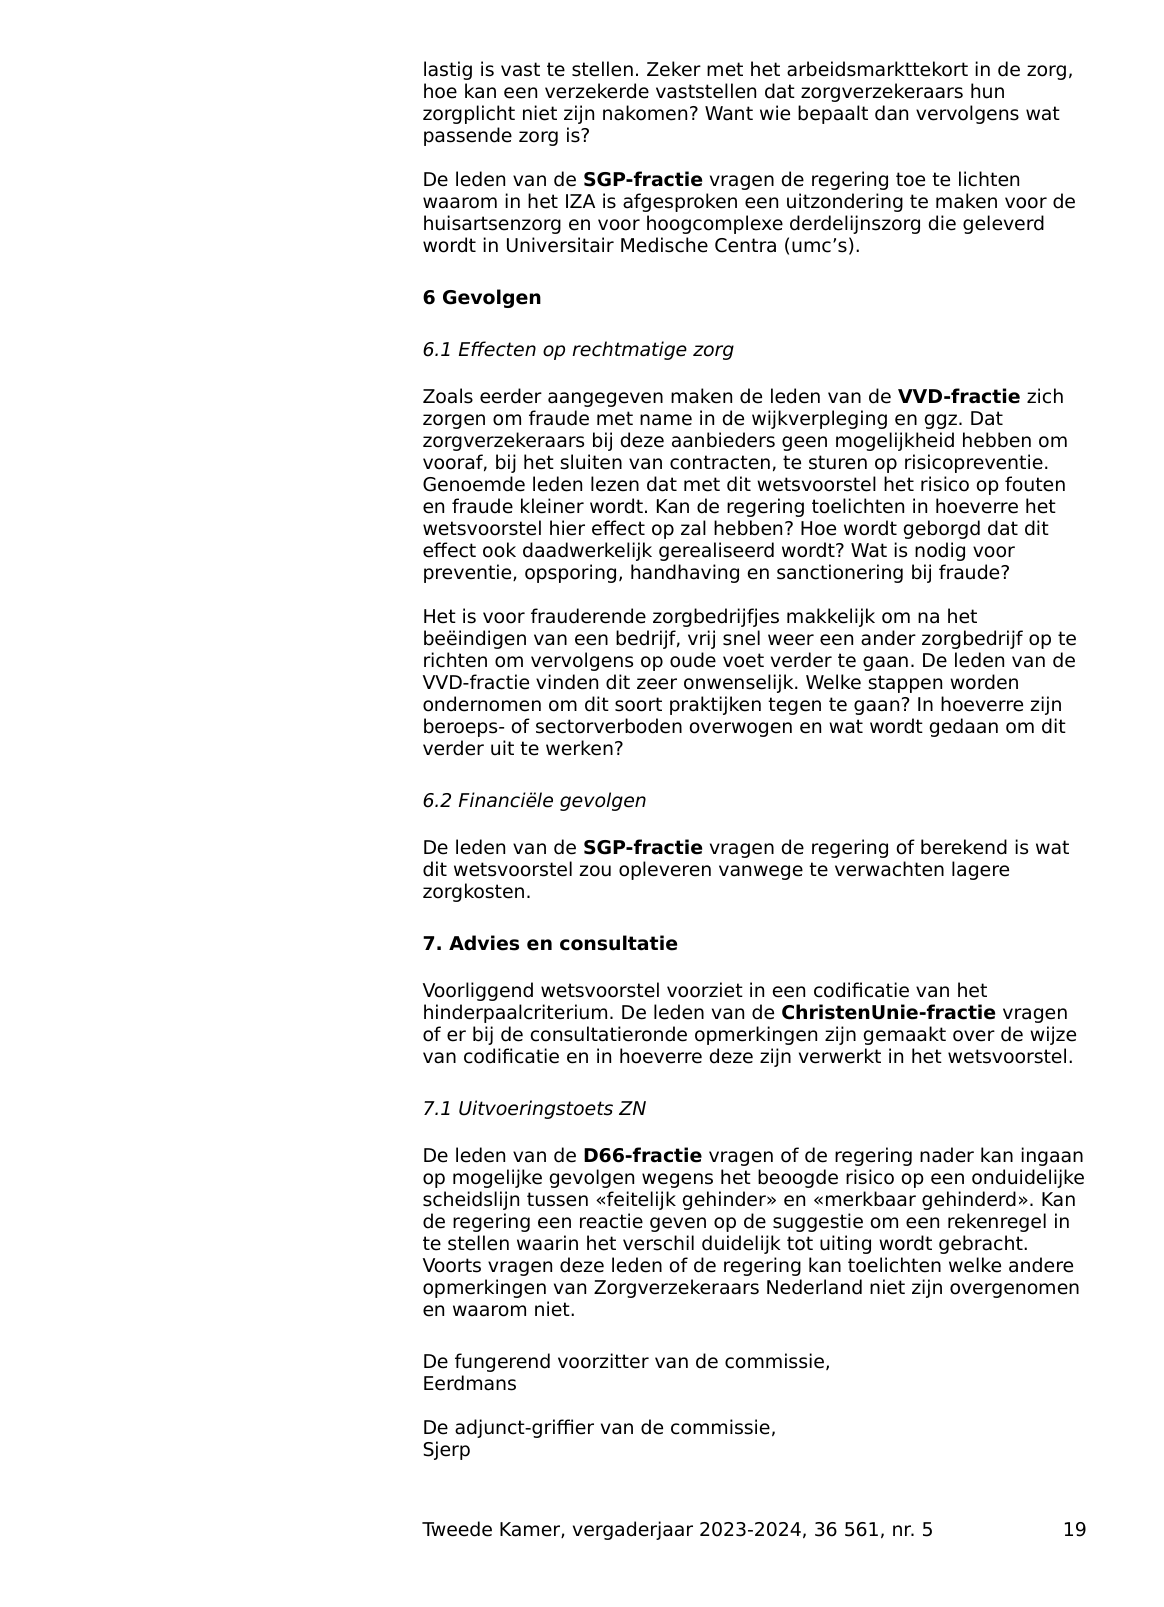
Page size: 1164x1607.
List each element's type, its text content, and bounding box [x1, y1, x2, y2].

text Het is voor frauderende zorgbedrijfjes makkelijk om na het beëindigen van een bedrijf, vrij snel weer een ander zorgbedrijf op te richten om vervolgens op oude voet verder te gaan. De leden van de VVD-fractie vinden dit zeer onwenselijk. Welke stappen worden ondernomen om dit soort praktijken tegen te gaan? In hoeverre zijn beroeps- of sectorverboden overwogen en wat wordt gedaan om dit verder uit te werken? [422, 606, 1087, 760]
text Voorliggend wetsvoorstel voorziet in een codificatie van het hinderpaalcriterium. De leden van de ChristenUnie-fractie vragen of er bij de consultatieronde opmerkingen zijn gemaakt over de wijze van codificatie en in hoeverre deze zijn verwerkt in het wetsvoorstel. [422, 980, 1087, 1068]
subtitle 7.1 Uitvoeringstoets ZN [422, 1098, 1087, 1120]
text lastig is vast te stellen. Zeker met het arbeidsmarkttekort in de zorg, hoe kan een verzekerde vaststellen dat zorgverzekeraars hun zorgplicht niet zijn nakomen? Want wie bepaalt dan vervolgens wat passende zorg is? [422, 59, 1087, 147]
subtitle 6 Gevolgen [422, 287, 1087, 309]
text Zoals eerder aangegeven maken de leden van de VVD-fractie zich zorgen om fraude met name in de wijkverpleging en ggz. Dat zorgverzekeraars bij deze aanbieders geen mogelijkheid hebben om vooraf, bij het sluiten van contracten, te sturen op risicopreventie. Genoemde leden lezen dat met dit wetsvoorstel het risico op fouten en fraude kleiner wordt. Kan de regering toelichten in hoeverre het wetsvoorstel hier effect op zal hebben? Hoe wordt geborgd dat dit effect ook daadwerkelijk gerealiseerd wordt? Wat is nodig voor preventie, opsporing, handhaving en sanctionering bij fraude? [422, 386, 1087, 584]
text De leden van de SGP-fractie vragen de regering toe te lichten waarom in het IZA is afgesproken een uitzondering te maken voor de huisartsenzorg en voor hoogcomplexe derdelijnszorg die geleverd wordt in Universitair Medische Centra (umc’s). [422, 169, 1087, 257]
text De leden van de SGP-fractie vragen de regering of berekend is wat dit wetsvoorstel zou opleveren vanwege te verwachten lagere zorgkosten. [422, 837, 1087, 903]
subtitle 6.2 Financiële gevolgen [422, 790, 1087, 812]
subtitle 6.1 Effecten op rechtmatige zorg [422, 339, 1087, 361]
text De adjunct-griffier van de commissie, Sjerp [422, 1417, 1087, 1461]
text De fungerend voorzitter van de commissie, Eerdmans [422, 1351, 1087, 1394]
subtitle 7. Advies en consultatie [422, 933, 1087, 955]
text De leden van de D66-fractie vragen of de regering nader kan ingaan op mogelijke gevolgen wegens het beoogde risico op een onduidelijke scheidslijn tussen «feitelijk gehinder» en «merkbaar gehinderd». Kan de regering een reactie geven op de suggestie om een rekenregel in te stellen waarin het verschil duidelijk tot uiting wordt gebracht. Voorts vragen deze leden of de regering kan toelichten welke andere opmerkingen van Zorgverzekeraars Nederland niet zijn overgenomen en waarom niet. [422, 1145, 1087, 1321]
